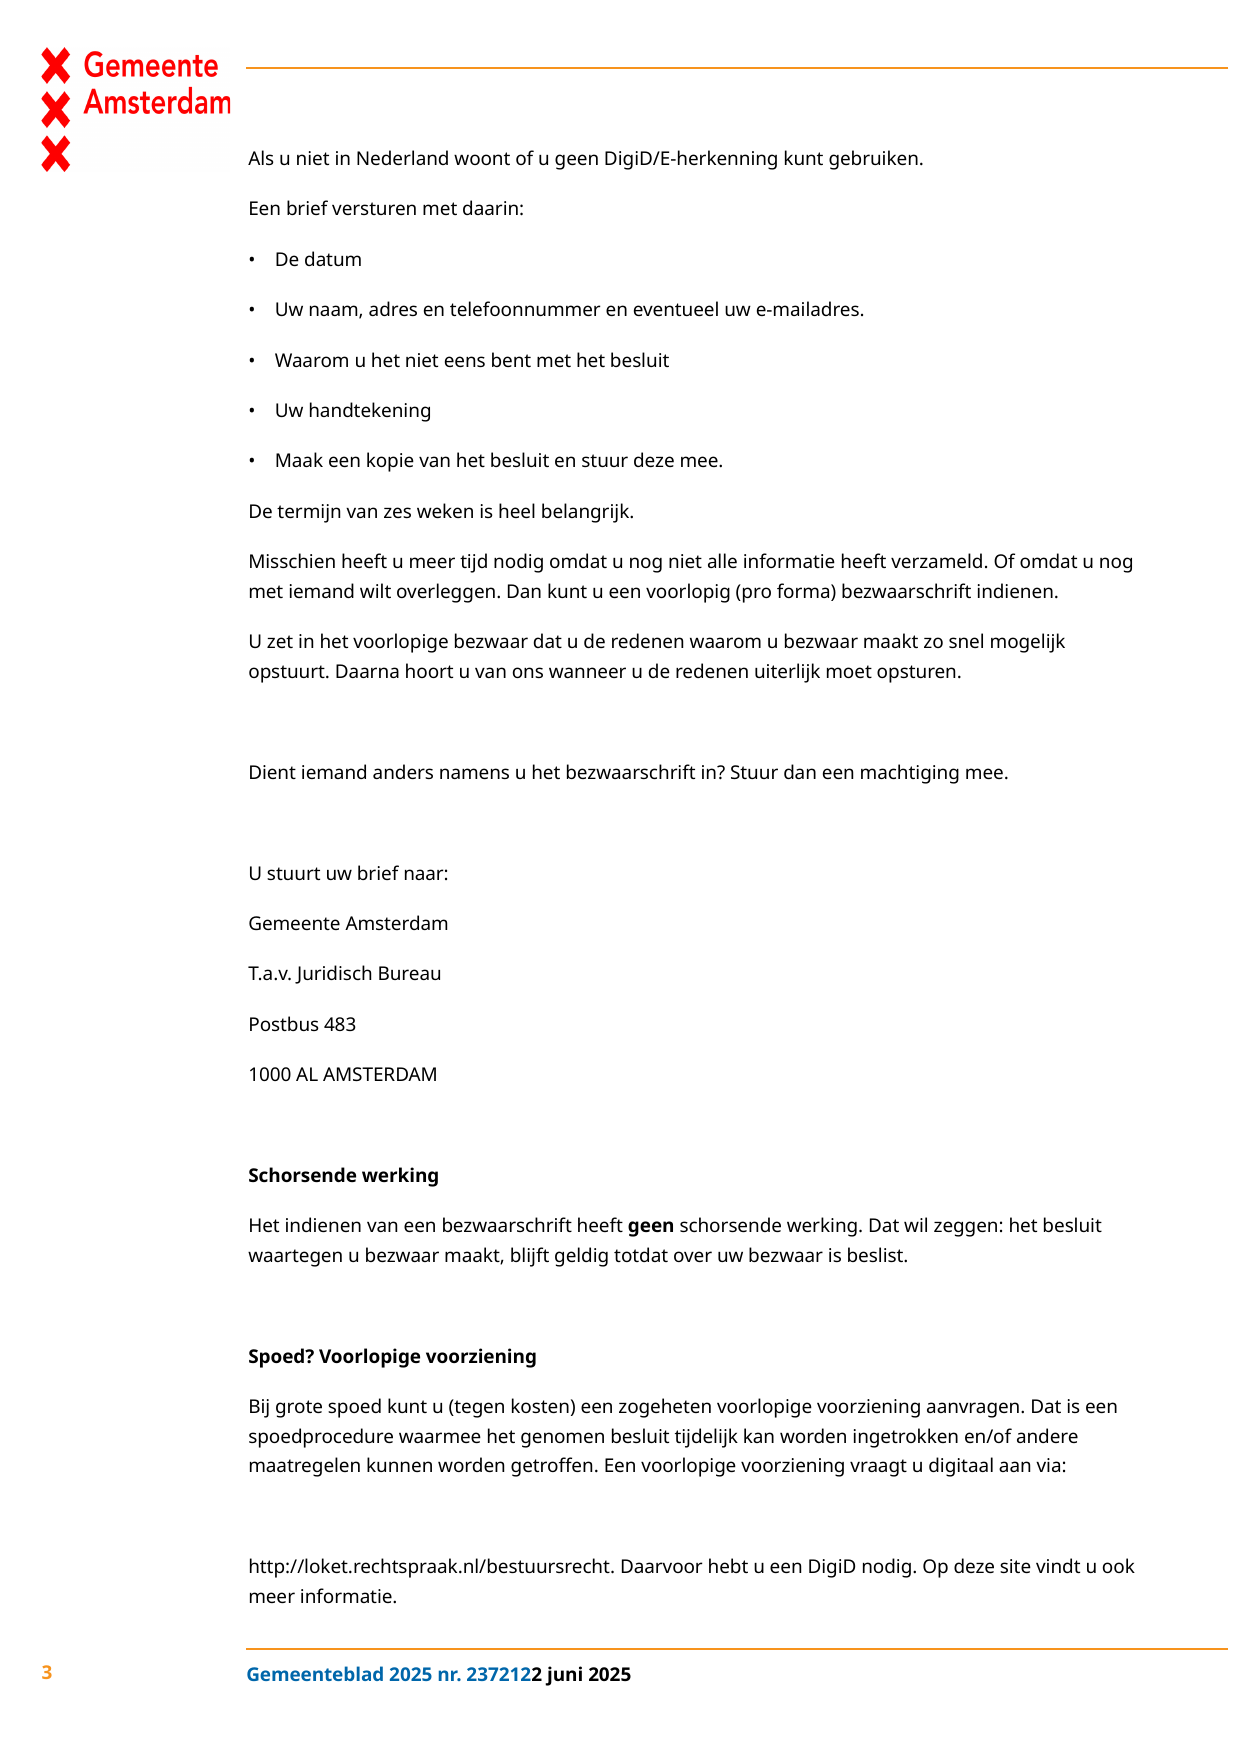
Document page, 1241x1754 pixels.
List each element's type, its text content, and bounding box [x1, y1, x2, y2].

text Postbus 483 [248, 1011, 1152, 1037]
text 1000 AL AMSTERDAM [248, 1061, 1152, 1087]
text U zet in het voorlopige bezwaar dat u de redenen waarom u bezwaar maakt zo snel mogelijk opstuurt. Daarna hoort u van ons wanneer u de redenen uiterlijk moet opsturen. [248, 628, 1152, 684]
text • Maak een kopie van het besluit en stuur deze mee. [248, 448, 1152, 473]
text T.a.v. Juridisch Bureau [248, 961, 1152, 986]
text Dient iemand anders namens u het bezwaarschrift in? Stuur dan een machtiging mee. [248, 759, 1152, 785]
text Spoed? Voorlopige voorziening [248, 1343, 1152, 1369]
text Misschien heeft u meer tijd nodig omdat u nog niet alle informatie heeft verzameld. Of omdat u nog met iemand wilt overleggen. Dan kunt u een voorlopig (pro forma) bezwaarschrift indienen. [248, 548, 1152, 604]
text http://loket.rechtspraak.nl/bestuursrecht. Daarvoor hebt u een DigiD nodig. Op deze site vindt u ook meer informatie. [248, 1553, 1152, 1609]
text • Waarom u het niet eens bent met het besluit [248, 347, 1152, 373]
text U stuurt uw brief naar: [248, 860, 1152, 886]
text • Uw handtekening [248, 397, 1152, 423]
text De termijn van zes weken is heel belangrijk. [248, 498, 1152, 524]
text Het indienen van een bezwaarschrift heeft geen schorsende werking. Dat wil zeggen: het besluit waartegen u bezwaar maakt, blijft geldig totdat over uw bezwaar is beslist. [248, 1213, 1152, 1268]
text • De datum [248, 246, 1152, 272]
text Een brief versturen met daarin: [248, 196, 1152, 221]
text Bij grote spoed kunt u (tegen kosten) een zogeheten voorlopige voorziening aanvragen. Dat is een spoedprocedure waarmee het genomen besluit tijdelijk kan worden ingetrokken en/of andere maatregelen kunnen worden getroffen. Een voorlopige voorziening vraagt u digitaal aan via: [248, 1393, 1152, 1478]
text Schorsende werking [248, 1162, 1152, 1188]
picture [41, 47, 231, 172]
text Gemeente Amsterdam [248, 910, 1152, 936]
text Als u niet in Nederland woont of u geen DigiD/E-herkenning kunt gebruiken. [248, 145, 1152, 171]
text • Uw naam, adres en telefoonnummer en eventueel uw e-mailadres. [248, 296, 1152, 322]
